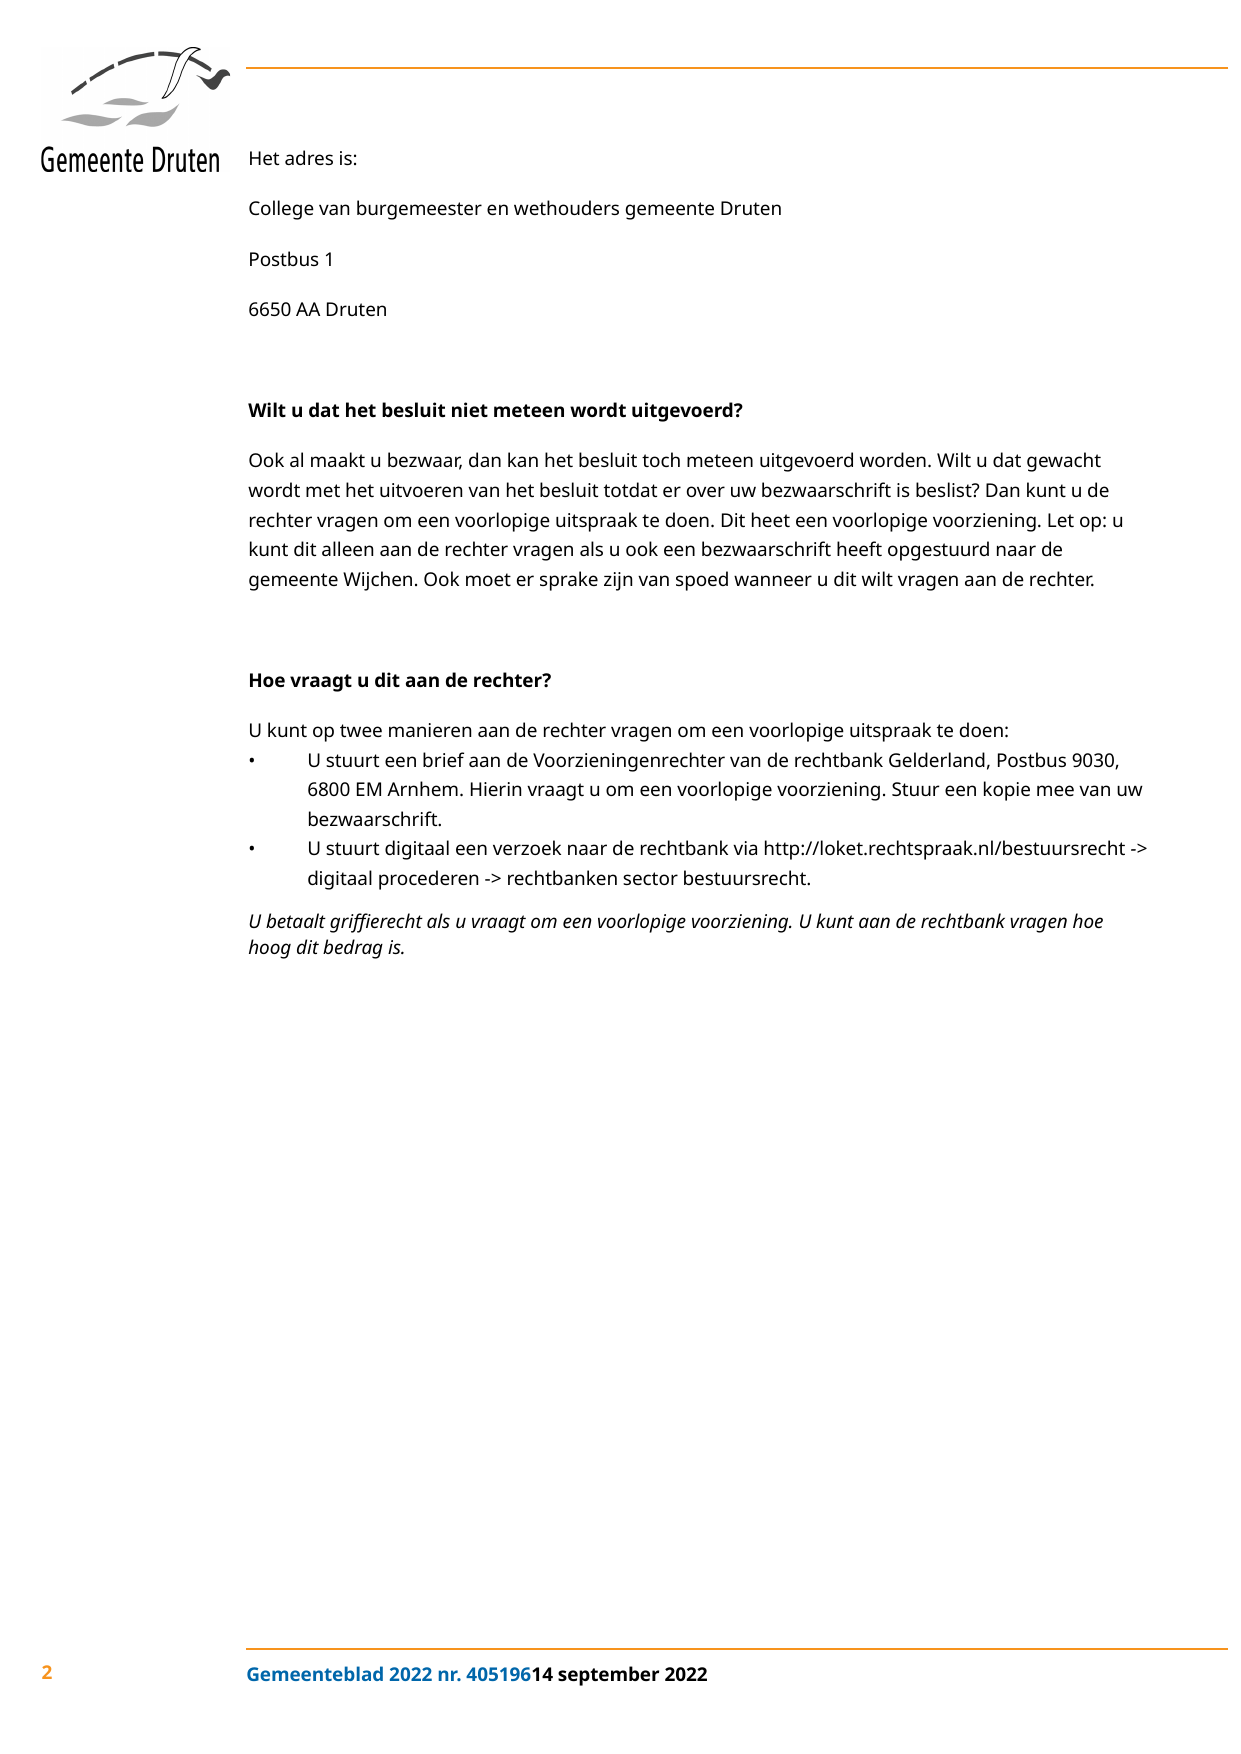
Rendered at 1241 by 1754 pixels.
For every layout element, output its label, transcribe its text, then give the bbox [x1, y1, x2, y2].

text Hoe vraagt u dit aan de rechter? [248, 667, 1152, 693]
list U stuurt digitaal een verzoek naar de rechtbank via http://loket.rechtspraak.nl/bestuursrecht -> digitaal procederen -> rechtbanken sector bestuursrecht. [248, 836, 1152, 891]
text 6650 AA Druten [248, 296, 1152, 322]
list U stuurt een brief aan de Voorzieningenrechter van de rechtbank Gelderland, Postbus 9030, 6800 EM Arnhem. Hierin vraagt u om een voorlopige voorziening. Stuur een kopie mee van uw bezwaarschrift. [248, 747, 1152, 832]
text Wilt u dat het besluit niet meteen wordt uitgevoerd? [248, 397, 1152, 423]
text College van burgemeester en wethouders gemeente Druten [248, 196, 1152, 221]
text Het adres is: [248, 145, 1152, 171]
picture [41, 47, 231, 172]
text Postbus 1 [248, 246, 1152, 272]
text U kunt op twee manieren aan de rechter vragen om een voorlopige uitspraak te doen: [248, 717, 1152, 743]
text U betaalt griffierecht als u vraagt om een voorlopige voorziening. U kunt aan de rechtbank vragen hoe hoog dit bedrag is. [248, 908, 1152, 960]
text Ook al maakt u bezwaar, dan kan het besluit toch meteen uitgevoerd worden. Wilt u dat gewacht wordt met het uitvoeren van het besluit totdat er over uw bezwaarschrift is beslist? Dan kunt u de rechter vragen om een voorlopige uitspraak te doen. Dit heet een voorlopige voorziening. Let op: u kunt dit alleen aan de rechter vragen als u ook een bezwaarschrift heeft opgestuurd naar de gemeente Wijchen. Ook moet er sprake zijn van spoed wanneer u dit wilt vragen aan de rechter. [248, 448, 1152, 592]
